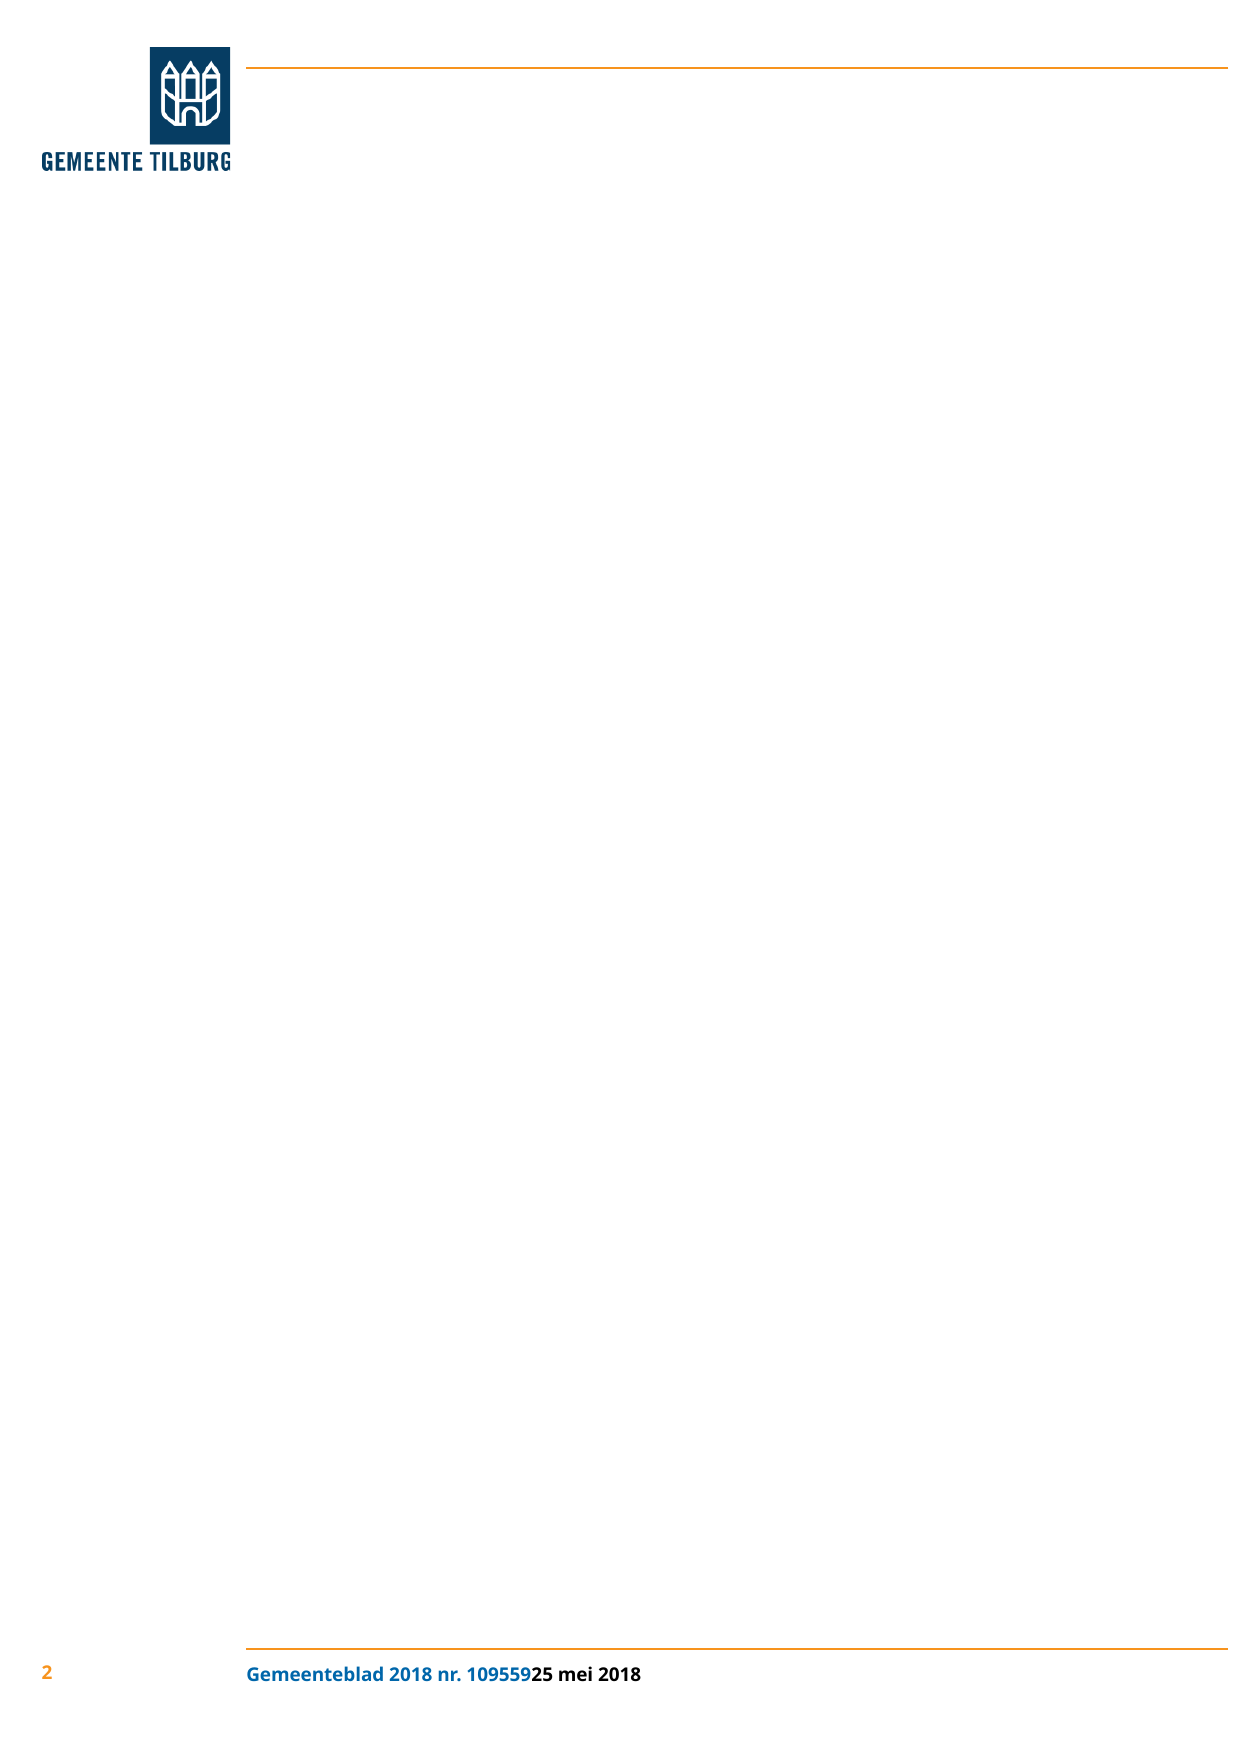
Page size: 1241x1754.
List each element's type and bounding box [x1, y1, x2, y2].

picture [41, 47, 231, 172]
